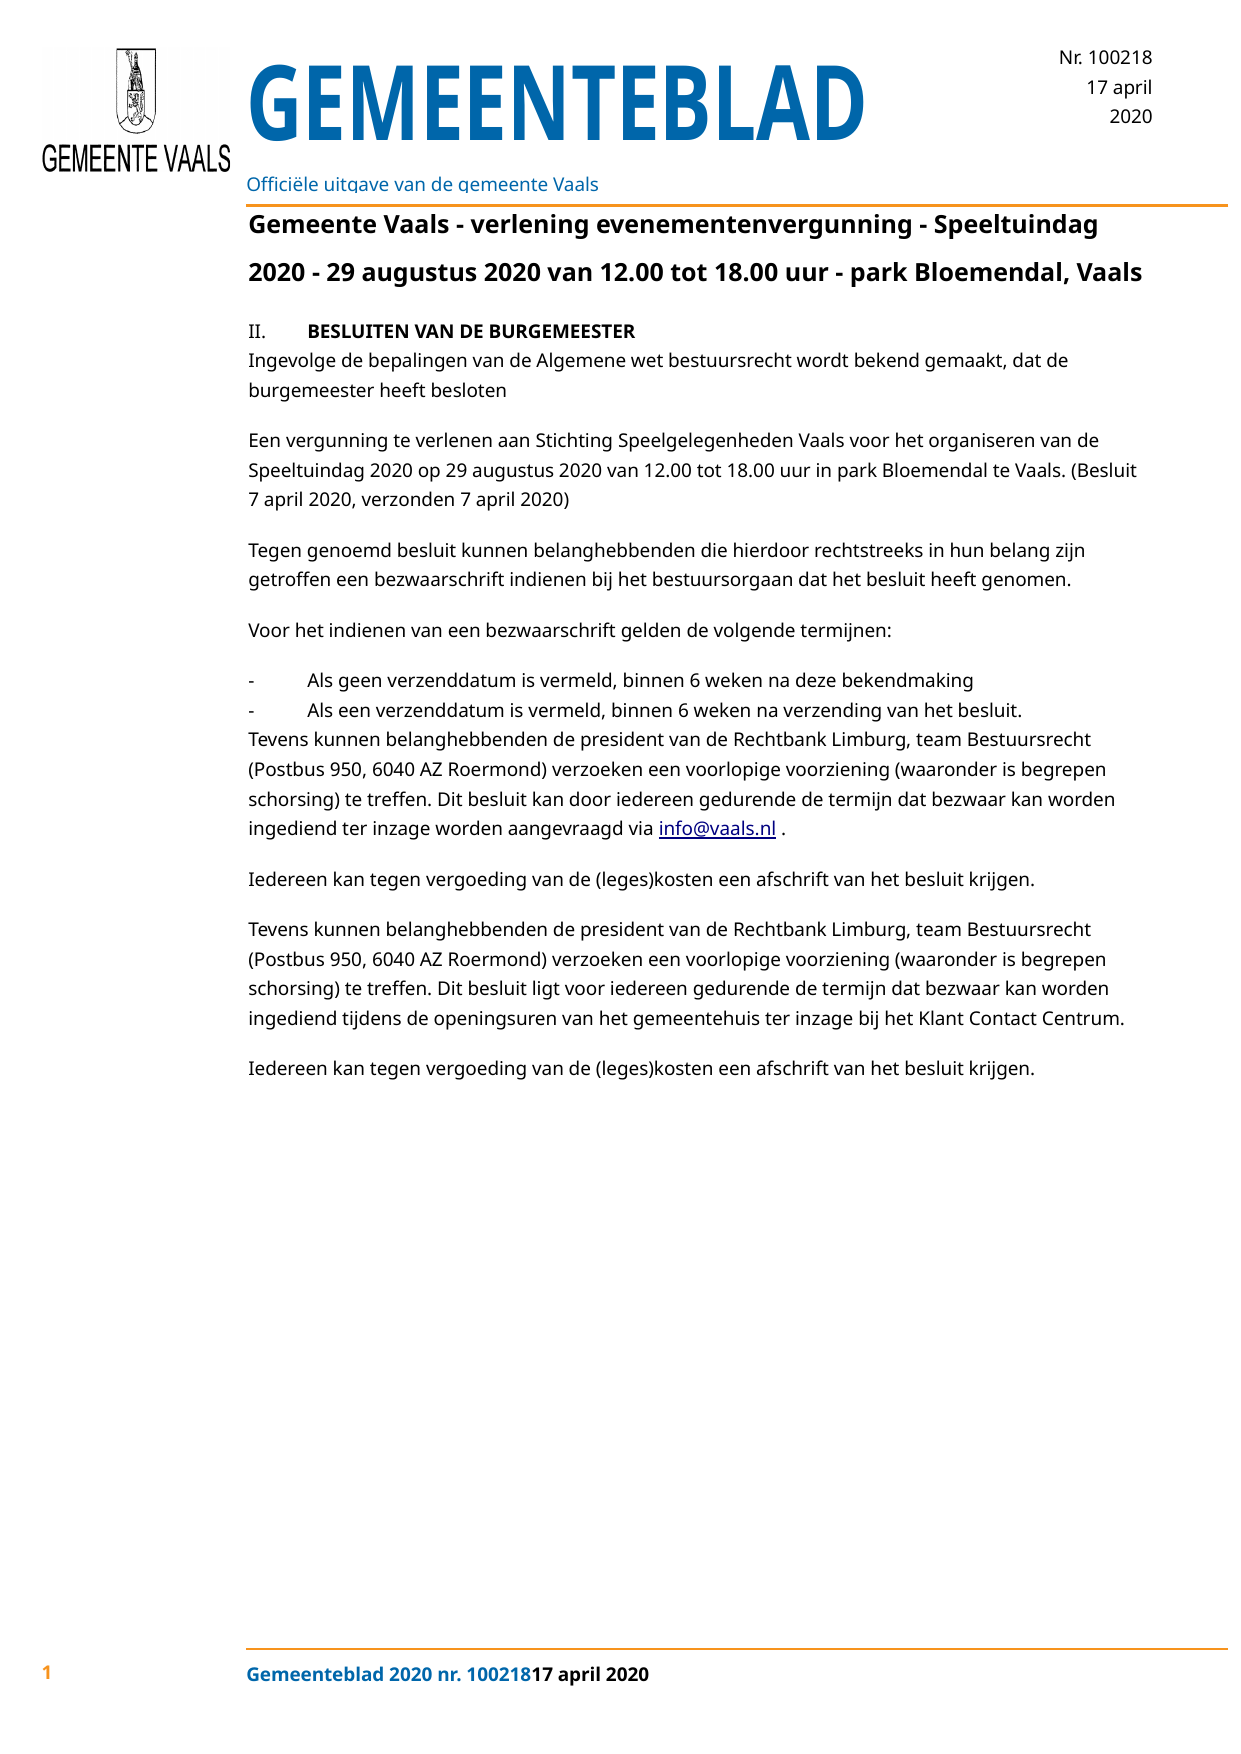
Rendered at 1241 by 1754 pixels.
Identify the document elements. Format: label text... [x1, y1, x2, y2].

text Iedereen kan tegen vergoeding van de (leges)kosten een afschrift van het besluit krijgen. [248, 1055, 1152, 1081]
text Tevens kunnen belanghebbenden de president van de Rechtbank Limburg, team Bestuursrecht (Postbus 950, 6040 AZ Roermond) verzoeken een voorlopige voorziening (waaronder is begrepen schorsing) te treffen. Dit besluit kan door iedereen gedurende de termijn dat bezwaar kan worden ingediend ter inzage worden aangevraagd via info@vaals.nl . [248, 727, 1152, 841]
text Ingevolge de bepalingen van de Algemene wet bestuursrecht wordt bekend gemaakt, dat de burgemeester heeft besloten [248, 347, 1152, 403]
picture [41, 47, 231, 172]
text Een vergunning te verlenen aan Stichting Speelgelegenheden Vaals voor het organiseren van de Speeltuindag 2020 op 29 augustus 2020 van 12.00 tot 18.00 uur in park Bloemendal te Vaals. (Besluit 7 april 2020, verzonden 7 april 2020) [248, 427, 1152, 512]
list Als een verzenddatum is vermeld, binnen 6 weken na verzending van het besluit. [248, 697, 1152, 723]
text Iedereen kan tegen vergoeding van de (leges)kosten een afschrift van het besluit krijgen. [248, 866, 1152, 892]
text Gemeente Vaals - verlening evenementenvergunning - Speeltuindag 2020 - 29 augustus 2020 van 12.00 tot 18.00 uur - park Bloemendal, Vaals [248, 207, 1152, 288]
text Voor het indienen van een bezwaarschrift gelden de volgende termijnen: [248, 617, 1152, 643]
text Tegen genoemd besluit kunnen belanghebbenden die hierdoor rechtstreeks in hun belang zijn getroffen een bezwaarschrift indienen bij het bestuursorgaan dat het besluit heeft genomen. [248, 537, 1152, 592]
list BESLUITEN VAN DE BURGEMEESTER [248, 318, 1152, 344]
list Als geen verzenddatum is vermeld, binnen 6 weken na deze bekendmaking [248, 667, 1152, 693]
text Tevens kunnen belanghebbenden de president van de Rechtbank Limburg, team Bestuursrecht (Postbus 950, 6040 AZ Roermond) verzoeken een voorlopige voorziening (waaronder is begrepen schorsing) te treffen. Dit besluit ligt voor iedereen gedurende de termijn dat bezwaar kan worden ingediend tijdens de openingsuren van het gemeentehuis ter inzage bij het Klant Contact Centrum. [248, 916, 1152, 1031]
